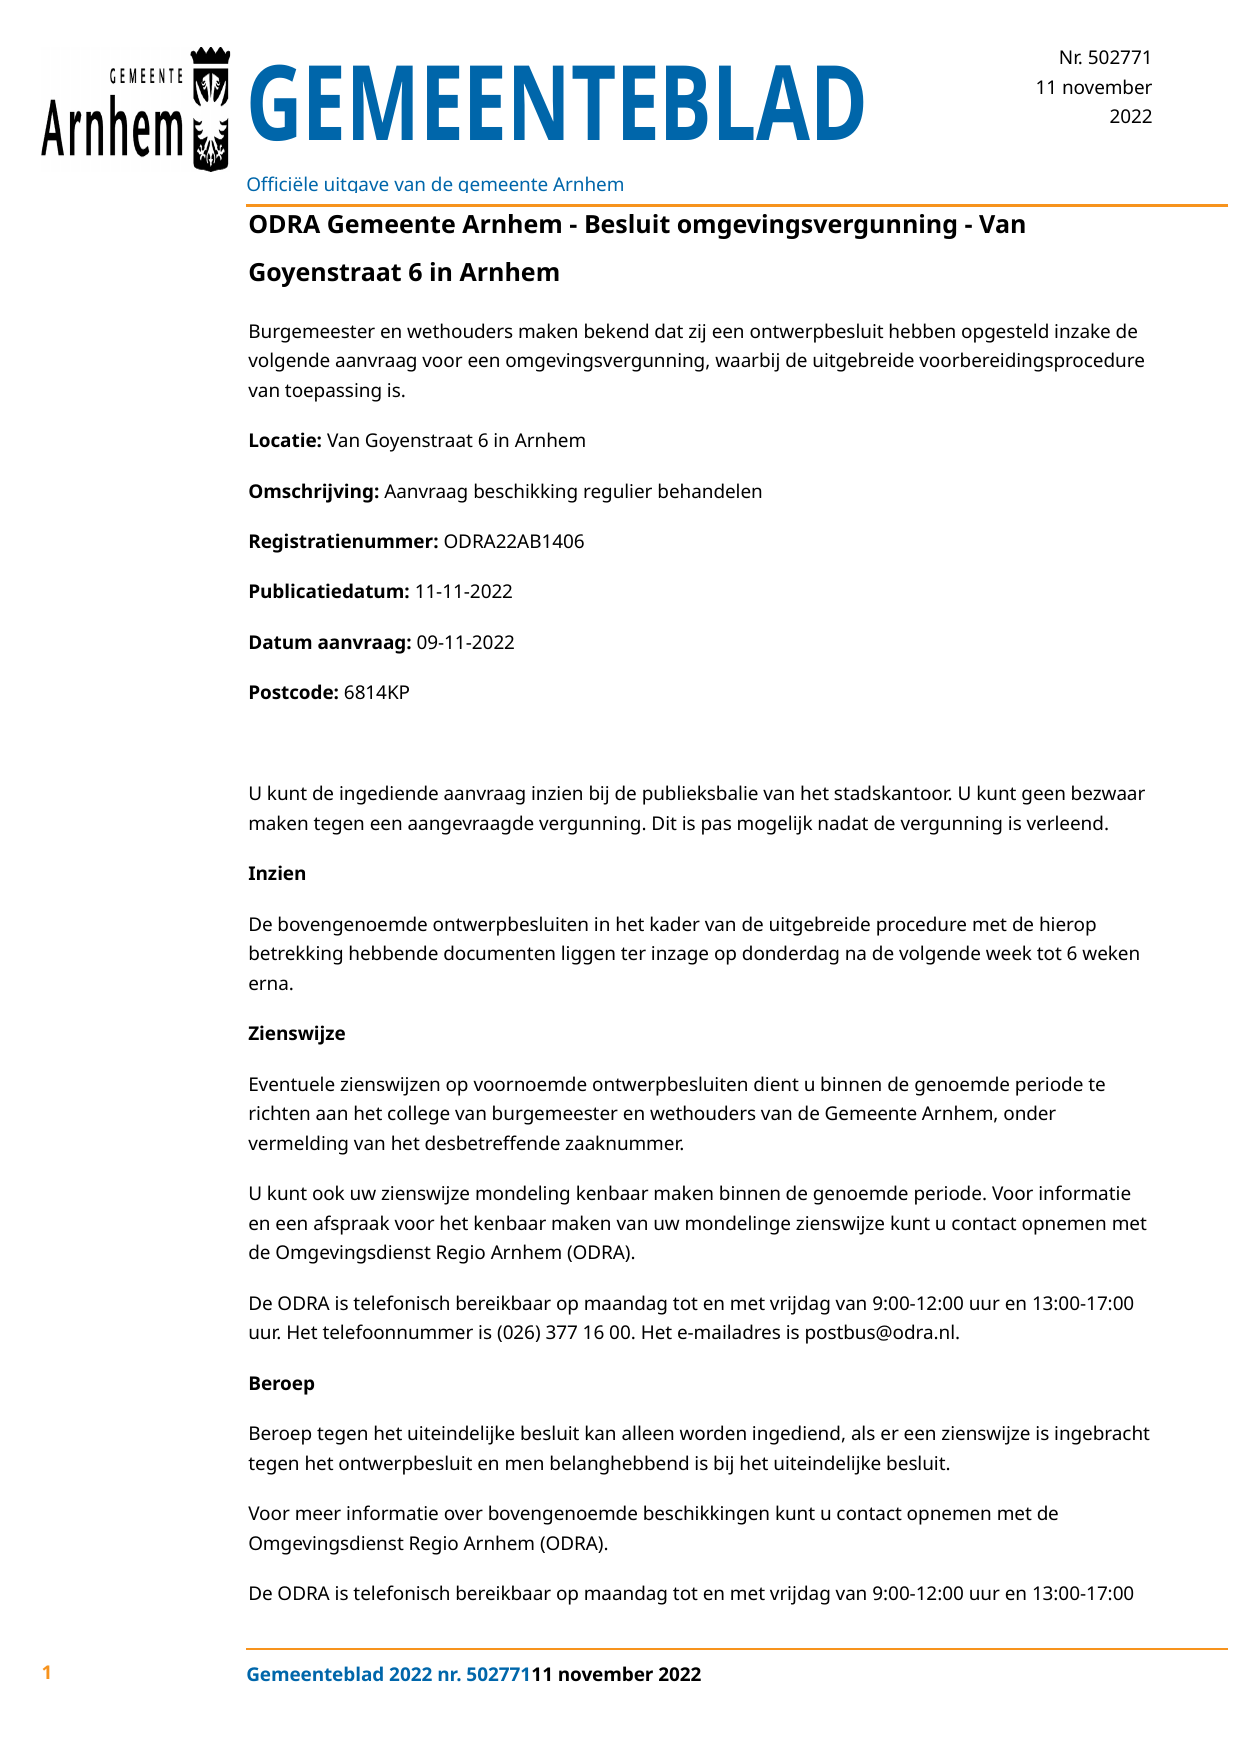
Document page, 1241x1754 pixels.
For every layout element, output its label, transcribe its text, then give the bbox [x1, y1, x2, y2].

text ODRA Gemeente Arnhem - Besluit omgevingsvergunning - Van Goyenstraat 6 in Arnhem [248, 207, 1152, 288]
text Postcode: 6814KP [248, 679, 1152, 705]
text Eventuele zienswijzen op voornoemde ontwerpbesluiten dient u binnen de genoemde periode te richten aan het college van burgemeester en wethouders van de Gemeente Arnhem, onder vermelding van het desbetreffende zaaknummer. [248, 1071, 1152, 1156]
text U kunt ook uw zienswijze mondeling kenbaar maken binnen de genoemde periode. Voor informatie en een afspraak voor het kenbaar maken van uw mondelinge zienswijze kunt u contact opnemen met de Omgevingsdienst Regio Arnhem (ODRA). [248, 1180, 1152, 1265]
text Zienswijze [248, 1020, 1152, 1046]
text Burgemeester en wethouders maken bekend dat zij een ontwerpbesluit hebben opgesteld inzake de volgende aanvraag voor een omgevingsvergunning, waarbij de uitgebreide voorbereidingsprocedure van toepassing is. [248, 318, 1152, 403]
text Registratienummer: ODRA22AB1406 [248, 528, 1152, 554]
text U kunt de ingediende aanvraag inzien bij de publieksbalie van het stadskantoor. U kunt geen bezwaar maken tegen een aangevraagde vergunning. Dit is pas mogelijk nadat de vergunning is verleend. [248, 780, 1152, 836]
text De bovengenoemde ontwerpbesluiten in het kader van de uitgebreide procedure met de hierop betrekking hebbende documenten liggen ter inzage op donderdag na de volgende week tot 6 weken erna. [248, 911, 1152, 996]
picture [41, 47, 231, 172]
text Datum aanvraag: 09-11-2022 [248, 629, 1152, 655]
text Beroep [248, 1370, 1152, 1396]
text Locatie: Van Goyenstraat 6 in Arnhem [248, 427, 1152, 453]
text Inzien [248, 860, 1152, 886]
text Publicatiedatum: 11-11-2022 [248, 579, 1152, 604]
text Beroep tegen het uiteindelijke besluit kan alleen worden ingediend, als er een zienswijze is ingebracht tegen het ontwerpbesluit en men belanghebbend is bij het uiteindelijke besluit. [248, 1420, 1152, 1476]
text Voor meer informatie over bovengenoemde beschikkingen kunt u contact opnemen met de Omgevingsdienst Regio Arnhem (ODRA). [248, 1500, 1152, 1556]
text Omschrijving: Aanvraag beschikking regulier behandelen [248, 478, 1152, 504]
text De ODRA is telefonisch bereikbaar op maandag tot en met vrijdag van 9:00-12:00 uur en 13:00-17:00 [248, 1580, 1152, 1606]
text De ODRA is telefonisch bereikbaar op maandag tot en met vrijdag van 9:00-12:00 uur en 13:00-17:00 uur. Het telefoonnummer is (026) 377 16 00. Het e-mailadres is postbus@odra.nl. [248, 1290, 1152, 1345]
